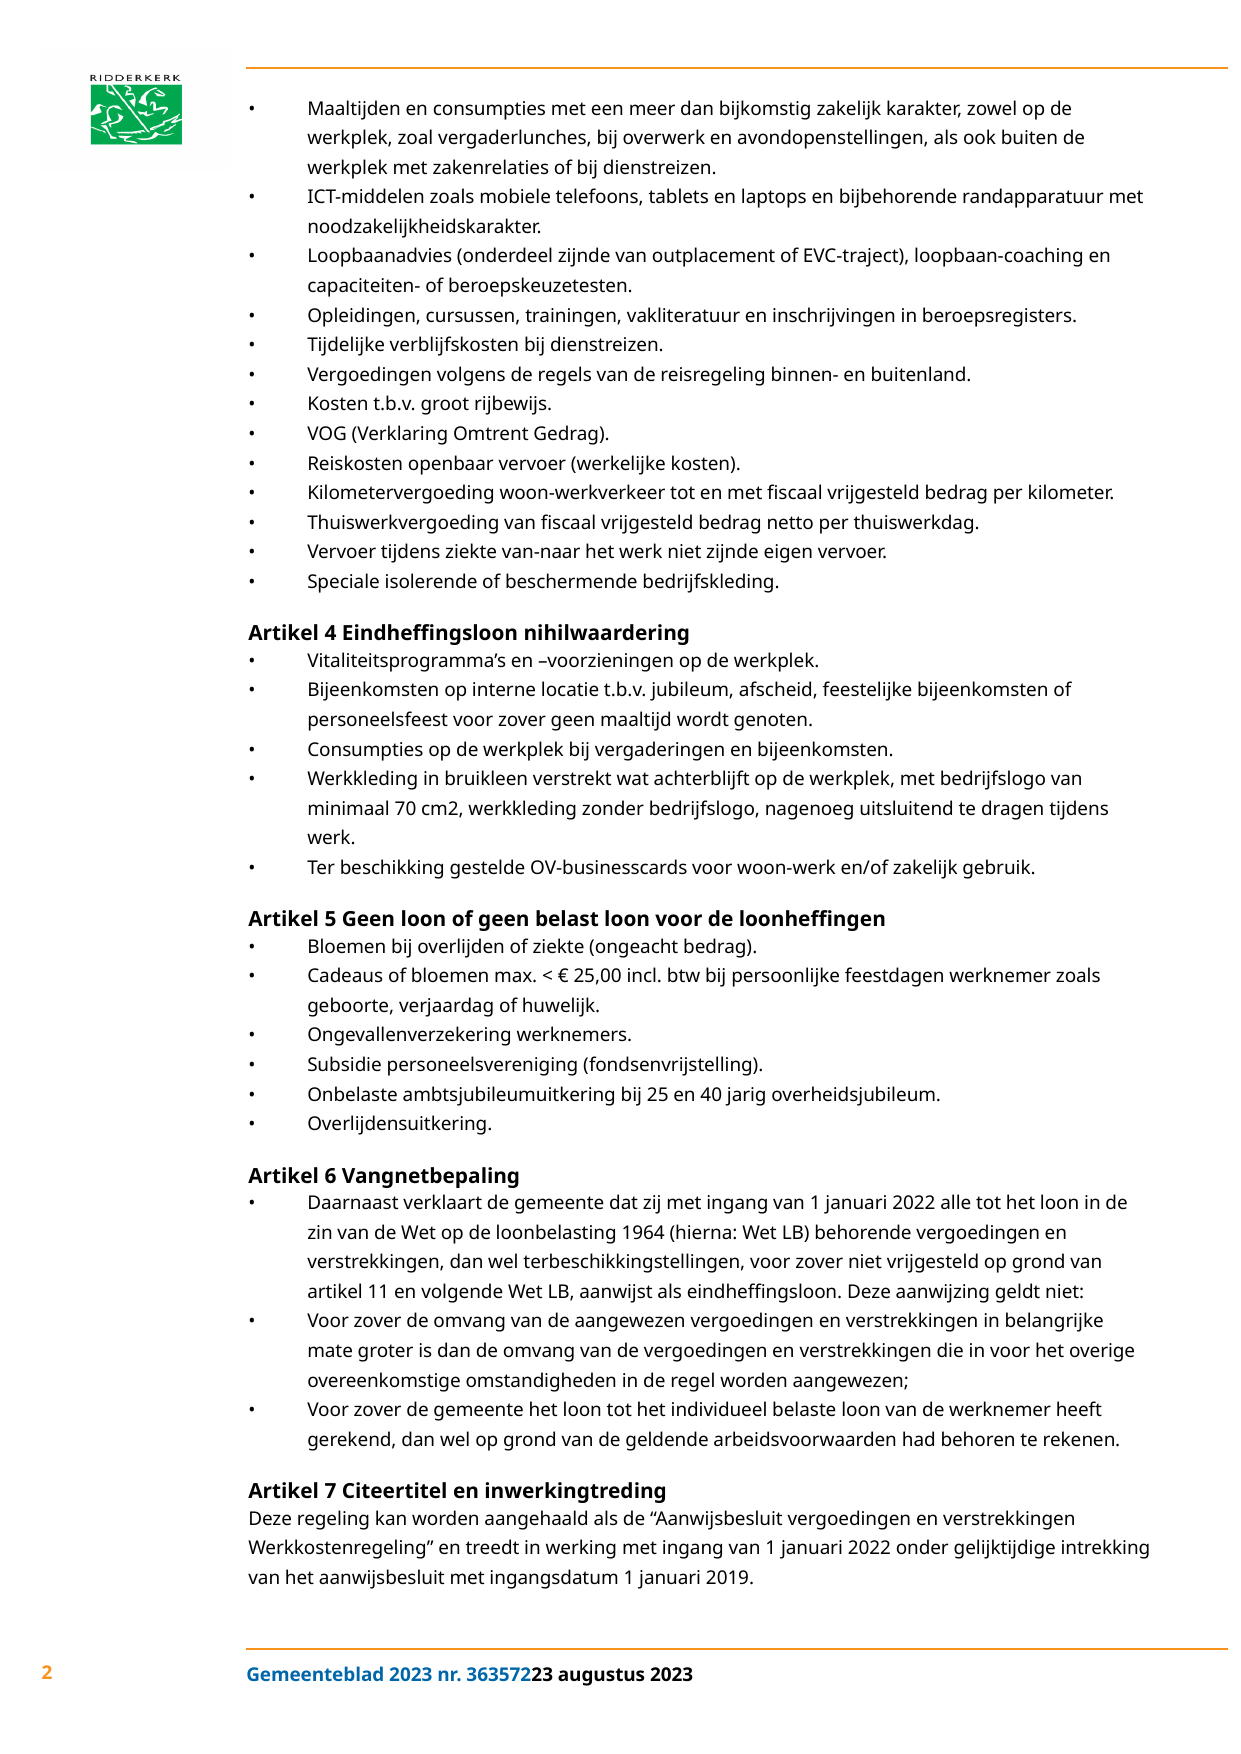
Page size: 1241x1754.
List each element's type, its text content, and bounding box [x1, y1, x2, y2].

list Voor zover de omvang van de aangewezen vergoedingen en verstrekkingen in belangrijke mate groter is dan de omvang van de vergoedingen en verstrekkingen die in voor het overige overeenkomstige omstandigheden in de regel worden aangewezen; [248, 1308, 1152, 1392]
list Bloemen bij overlijden of ziekte (ongeacht bedrag). [248, 933, 1152, 959]
list Maaltijden en consumpties met een meer dan bijkomstig zakelijk karakter, zowel op de werkplek, zoal vergaderlunches, bij overwerk en avondopenstellingen, als ook buiten de werkplek met zakenrelaties of bij dienstreizen. [248, 95, 1152, 180]
text Artikel 5 Geen loon of geen belast loon voor de loonheffingen [248, 904, 1152, 933]
list Vitaliteitsprogramma’s en –voorzieningen op de werkplek. [248, 647, 1152, 673]
text Artikel 7 Citeertitel en inwerkingtreding [248, 1476, 1152, 1505]
list Ongevallenverzekering werknemers. [248, 1022, 1152, 1047]
list Reiskosten openbaar vervoer (werkelijke kosten). [248, 450, 1152, 476]
text Deze regeling kan worden aangehaald als de “Aanwijsbesluit vergoedingen en verstrekkingen Werkkostenregeling” en treedt in werking met ingang van 1 januari 2022 onder gelijktijdige intrekking van het aanwijsbesluit met ingangsdatum 1 januari 2019. [248, 1505, 1152, 1590]
text Artikel 6 Vangnetbepaling [248, 1161, 1152, 1189]
list Vergoedingen volgens de regels van de reisregeling binnen- en buitenland. [248, 361, 1152, 387]
list Kilometervergoeding woon-werkverkeer tot en met fiscaal vrijgesteld bedrag per kilometer. [248, 479, 1152, 505]
list VOG (Verklaring Omtrent Gedrag). [248, 420, 1152, 446]
list ICT-middelen zoals mobiele telefoons, tablets en laptops en bijbehorende randapparatuur met noodzakelijkheidskarakter. [248, 183, 1152, 239]
list Thuiswerkvergoeding van fiscaal vrijgesteld bedrag netto per thuiswerkdag. [248, 509, 1152, 535]
list Vervoer tijdens ziekte van-naar het werk niet zijnde eigen vervoer. [248, 538, 1152, 564]
list Kosten t.b.v. groot rijbewijs. [248, 391, 1152, 416]
list Opleidingen, cursussen, trainingen, vakliteratuur en inschrijvingen in beroepsregisters. [248, 302, 1152, 328]
list Onbelaste ambtsjubileumuitkering bij 25 en 40 jarig overheidsjubileum. [248, 1081, 1152, 1107]
list Overlijdensuitkering. [248, 1110, 1152, 1136]
list Consumpties op de werkplek bij vergaderingen en bijeenkomsten. [248, 736, 1152, 761]
list Daarnaast verklaart de gemeente dat zij met ingang van 1 januari 2022 alle tot het loon in de zin van de Wet op de loonbelasting 1964 (hierna: Wet LB) behorende vergoedingen en verstrekkingen, dan wel terbeschikkingstellingen, voor zover niet vrijgesteld op grond van artikel 11 en volgende Wet LB, aanwijst als eindheffingsloon. Deze aanwijzing geldt niet: [248, 1189, 1152, 1304]
list Bijeenkomsten op interne locatie t.b.v. jubileum, afscheid, feestelijke bijeenkomsten of personeelsfeest voor zover geen maaltijd wordt genoten. [248, 677, 1152, 732]
list Speciale isolerende of beschermende bedrijfskleding. [248, 568, 1152, 594]
list Werkkleding in bruikleen verstrekt wat achterblijft op de werkplek, met bedrijfslogo van minimaal 70 cm2, werkkleding zonder bedrijfslogo, nagenoeg uitsluitend te dragen tijdens werk. [248, 765, 1152, 850]
list Ter beschikking gestelde OV-businesscards voor woon-werk en/of zakelijk gebruik. [248, 854, 1152, 880]
list Voor zover de gemeente het loon tot het individueel belaste loon van de werknemer heeft gerekend, dan wel op grond van de geldende arbeidsvoorwaarden had behoren te rekenen. [248, 1396, 1152, 1452]
text Artikel 4 Eindheffingsloon nihilwaardering [248, 618, 1152, 647]
list Loopbaanadvies (onderdeel zijnde van outplacement of EVC-traject), loopbaan-coaching en capaciteiten- of beroepskeuzetesten. [248, 243, 1152, 298]
list Cadeaus of bloemen max. < € 25,00 incl. btw bij persoonlijke feestdagen werknemer zoals geboorte, verjaardag of huwelijk. [248, 962, 1152, 1018]
list Tijdelijke verblijfskosten bij dienstreizen. [248, 331, 1152, 357]
list Subsidie personeelsvereniging (fondsenvrijstelling). [248, 1051, 1152, 1077]
picture [41, 47, 231, 172]
